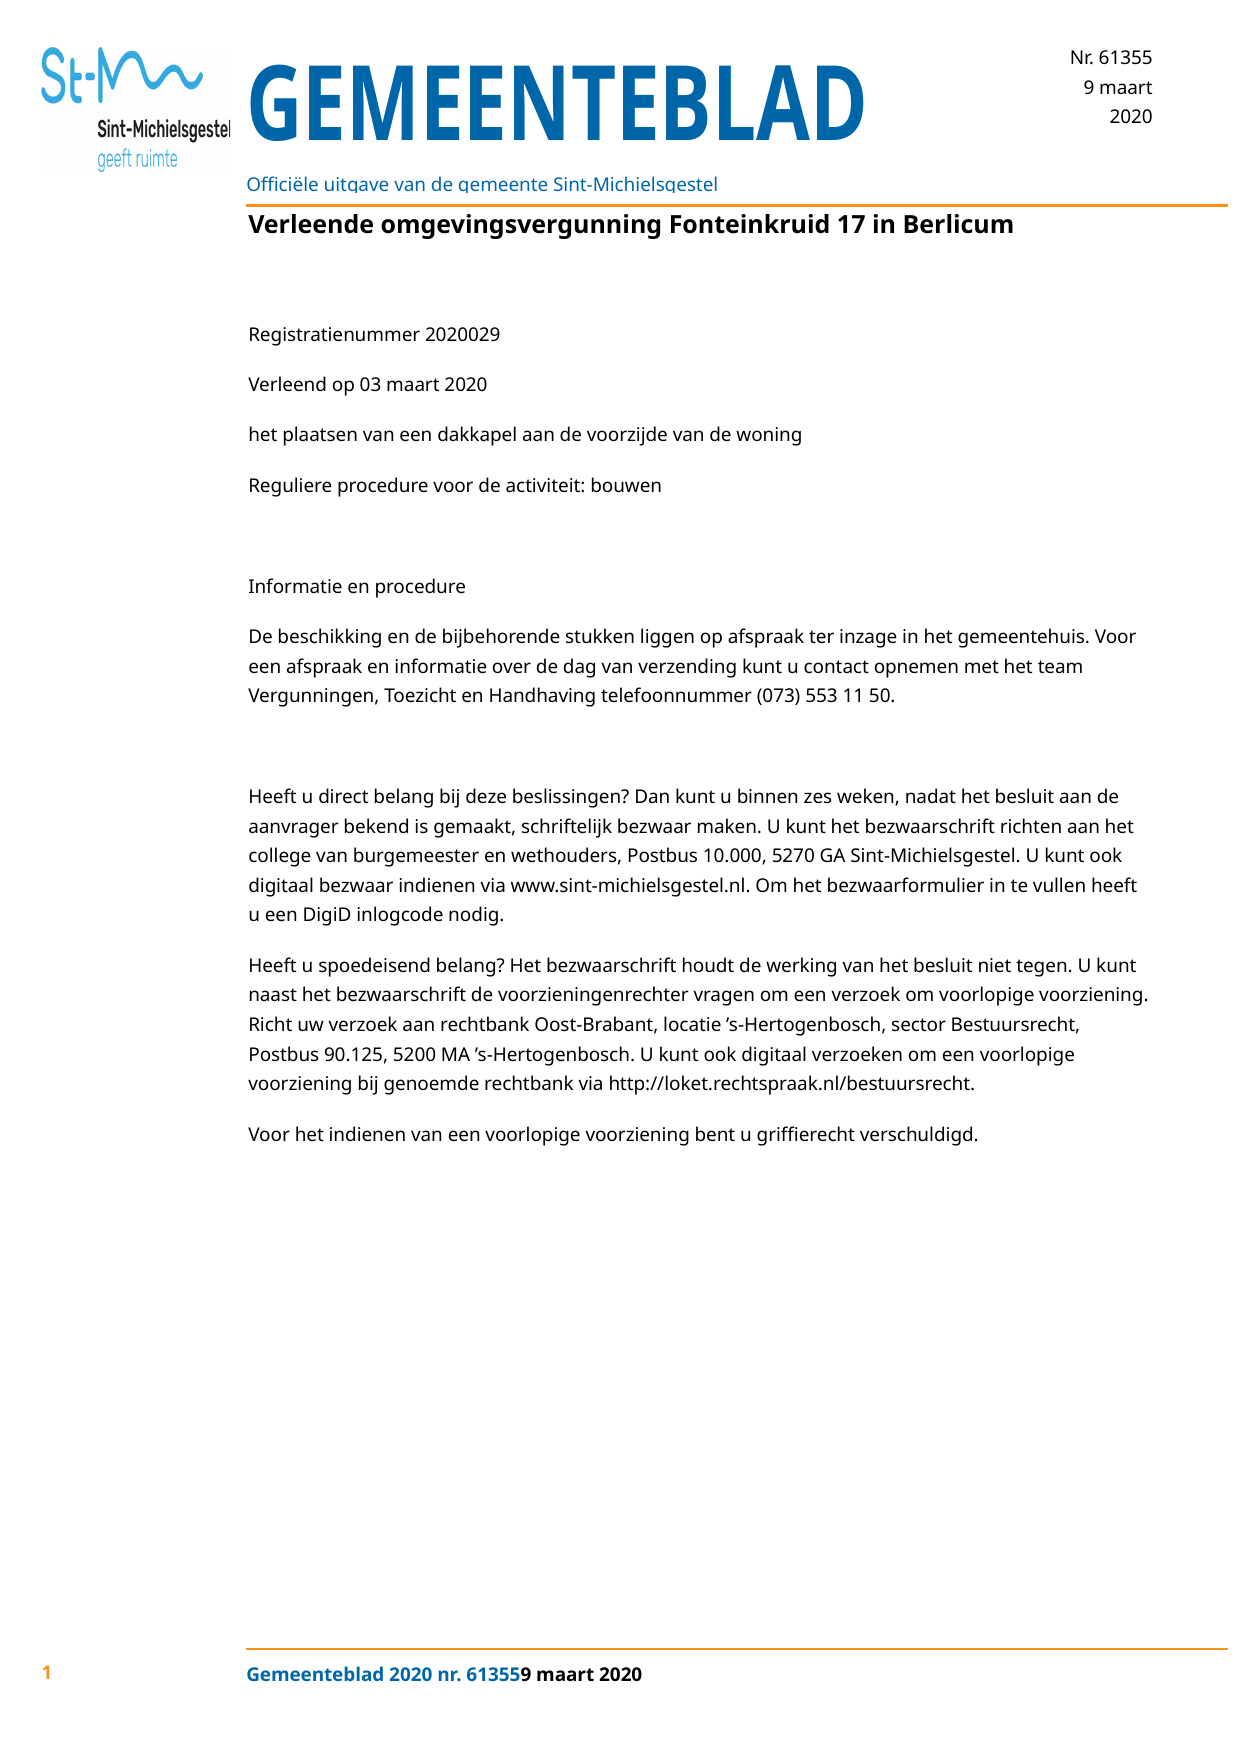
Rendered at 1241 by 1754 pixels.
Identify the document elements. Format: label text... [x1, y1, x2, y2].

text Reguliere procedure voor de activiteit: bouwen [248, 472, 1152, 498]
text Heeft u direct belang bij deze beslissingen? Dan kunt u binnen zes weken, nadat het besluit aan de aanvrager bekend is gemaakt, schriftelijk bezwaar maken. U kunt het bezwaarschrift richten aan het college van burgemeester en wethouders, Postbus 10.000, 5270 GA Sint-Michielsgestel. U kunt ook digitaal bezwaar indienen via www.sint-michielsgestel.nl. Om het bezwaarformulier in te vullen heeft u een DigiD inlogcode nodig. [248, 783, 1152, 927]
text Registratienummer 2020029 [248, 321, 1152, 346]
picture [41, 47, 231, 172]
text Verleende omgevingsvergunning Fonteinkruid 17 in Berlicum [248, 207, 1152, 241]
text Voor het indienen van een voorlopige voorziening bent u griffierecht verschuldigd. [248, 1121, 1152, 1146]
text het plaatsen van een dakkapel aan de voorzijde van de woning [248, 422, 1152, 447]
text Heeft u spoedeisend belang? Het bezwaarschrift houdt de werking van het besluit niet tegen. U kunt naast het bezwaarschrift de voorzieningenrechter vragen om een verzoek om voorlopige voorziening. Richt uw verzoek aan rechtbank Oost-Brabant, locatie ’s-Hertogenbosch, sector Bestuursrecht, Postbus 90.125, 5200 MA ’s-Hertogenbosch. U kunt ook digitaal verzoeken om een voorlopige voorziening bij genoemde rechtbank via http://loket.rechtspraak.nl/bestuursrecht. [248, 952, 1152, 1096]
text De beschikking en de bijbehorende stukken liggen op afspraak ter inzage in het gemeentehuis. Voor een afspraak en informatie over de dag van verzending kunt u contact opnemen met het team Vergunningen, Toezicht en Handhaving telefoonnummer (073) 553 11 50. [248, 623, 1152, 708]
text Informatie en procedure [248, 573, 1152, 598]
text Verleend op 03 maart 2020 [248, 371, 1152, 397]
